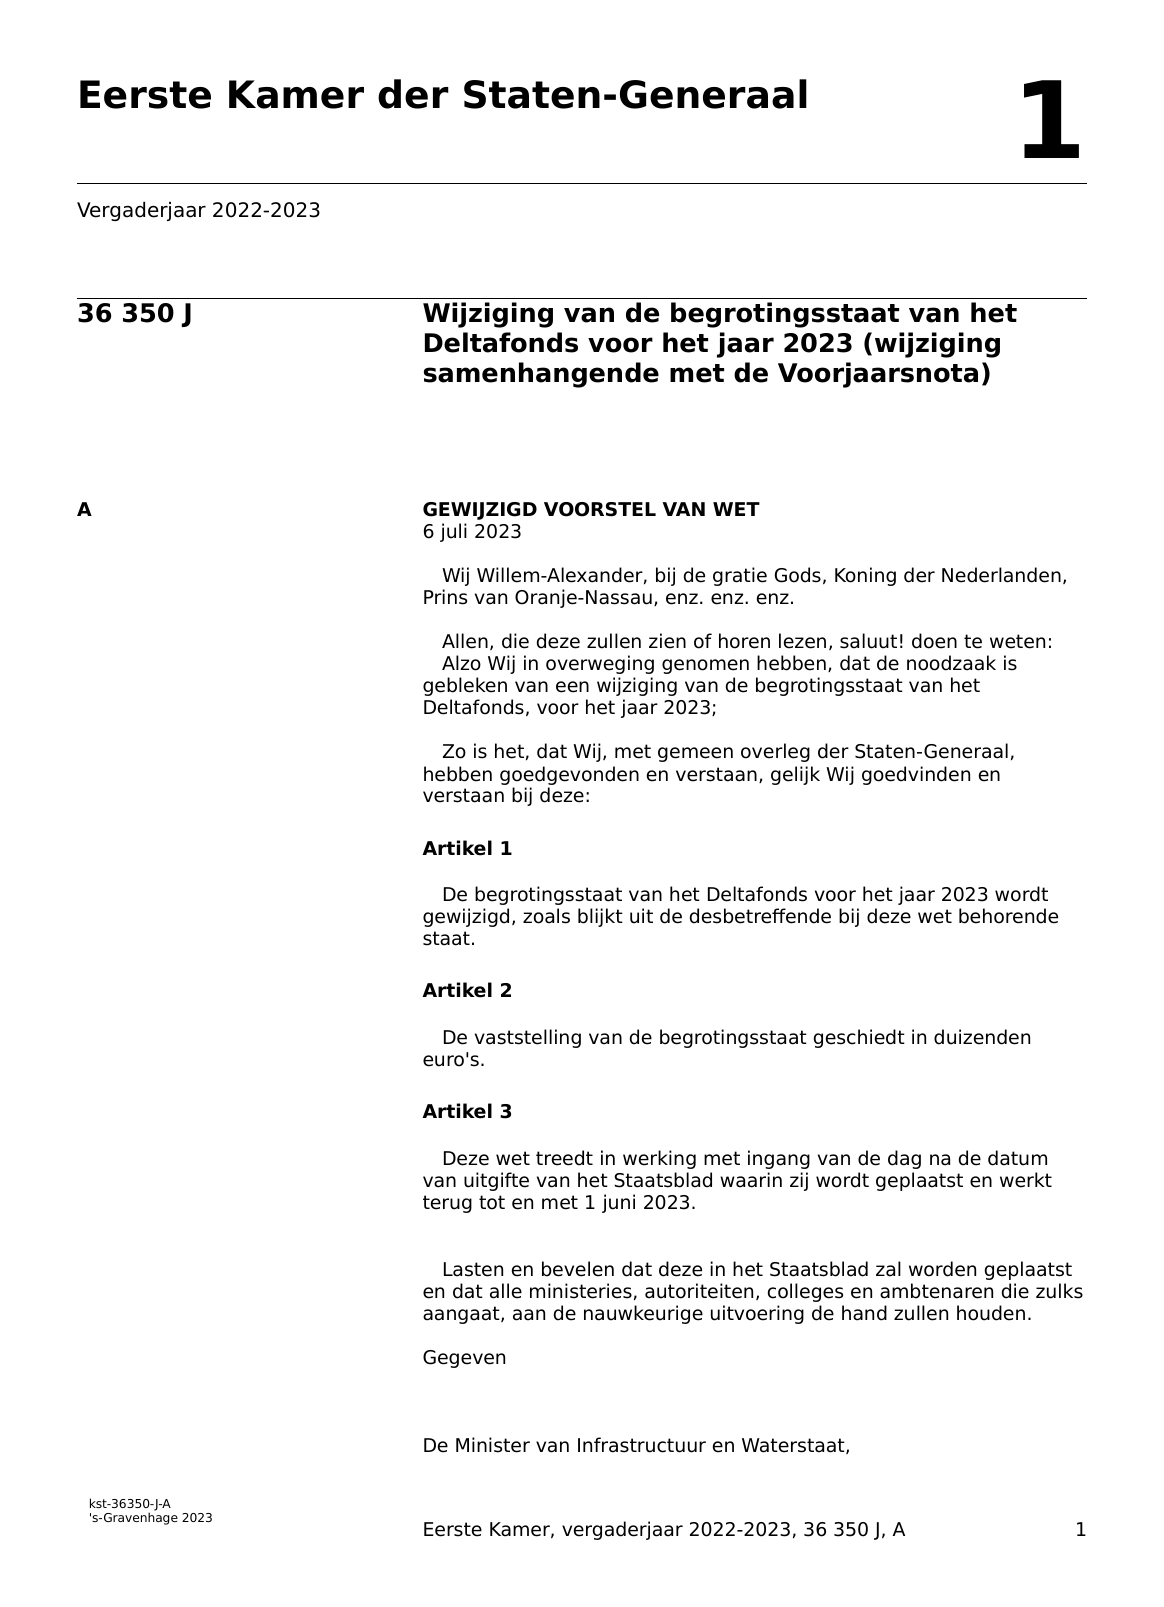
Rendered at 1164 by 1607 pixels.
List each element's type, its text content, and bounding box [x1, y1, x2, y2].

subtitle Artikel 1 [422, 837, 1087, 859]
text Gegeven [422, 1347, 1087, 1369]
text Zo is het, dat Wij, met gemeen overleg der Staten-Generaal, hebben goedgevonden en verstaan, gelijk Wij goedvinden en verstaan bij deze: [422, 741, 1087, 807]
text Alzo Wij in overweging genomen hebben, dat de noodzaak is gebleken van een wijziging van de begrotingsstaat van het Deltafonds, voor het jaar 2023; [422, 653, 1087, 719]
subtitle Artikel 2 [422, 980, 1087, 1002]
table_header 1 [886, 59, 1087, 183]
table_cell Vergaderjaar 2022-2023 [77, 184, 1087, 298]
text De vaststelling van de begrotingsstaat geschiedt in duizenden euro's. [422, 1027, 1087, 1071]
text De begrotingsstaat van het Deltafonds voor het jaar 2023 wordt gewijzigd, zoals blijkt uit de desbetreffende bij deze wet behorende staat. [422, 884, 1087, 950]
table_header Eerste Kamer der Staten-Generaal [77, 59, 886, 183]
text Deze wet treedt in werking met ingang van de dag na de datum van uitgifte van het Staatsblad waarin zij wordt geplaatst en werkt terug tot en met 1 juni 2023. [422, 1148, 1087, 1214]
subtitle Artikel 3 [422, 1101, 1087, 1123]
subtitle 36 350 J Wijziging van de begrotingsstaat van het Deltafonds voor het jaar 2023 (wijziging samenhangende met de Voorjaarsnota) [77, 299, 1087, 388]
text kst-36350-J-A [88, 1497, 323, 1511]
text Lasten en bevelen dat deze in het Staatsblad zal worden geplaatst en dat alle ministeries, autoriteiten, colleges en ambtenaren die zulks aangaat, aan de nauwkeurige uitvoering de hand zullen houden. [422, 1258, 1087, 1324]
text Allen, die deze zullen zien of horen lezen, saluut! doen te weten: [422, 631, 1087, 653]
text 6 juli 2023 [422, 521, 1087, 543]
subtitle A GEWIJZIGD VOORSTEL VAN WET [77, 499, 1087, 521]
text De Minister van Infrastructuur en Waterstaat, [422, 1435, 1087, 1457]
text 's-Gravenhage 2023 [88, 1511, 323, 1525]
text Wij Willem-Alexander, bij de gratie Gods, Koning der Nederlanden, Prins van Oranje-Nassau, enz. enz. enz. [422, 565, 1087, 609]
